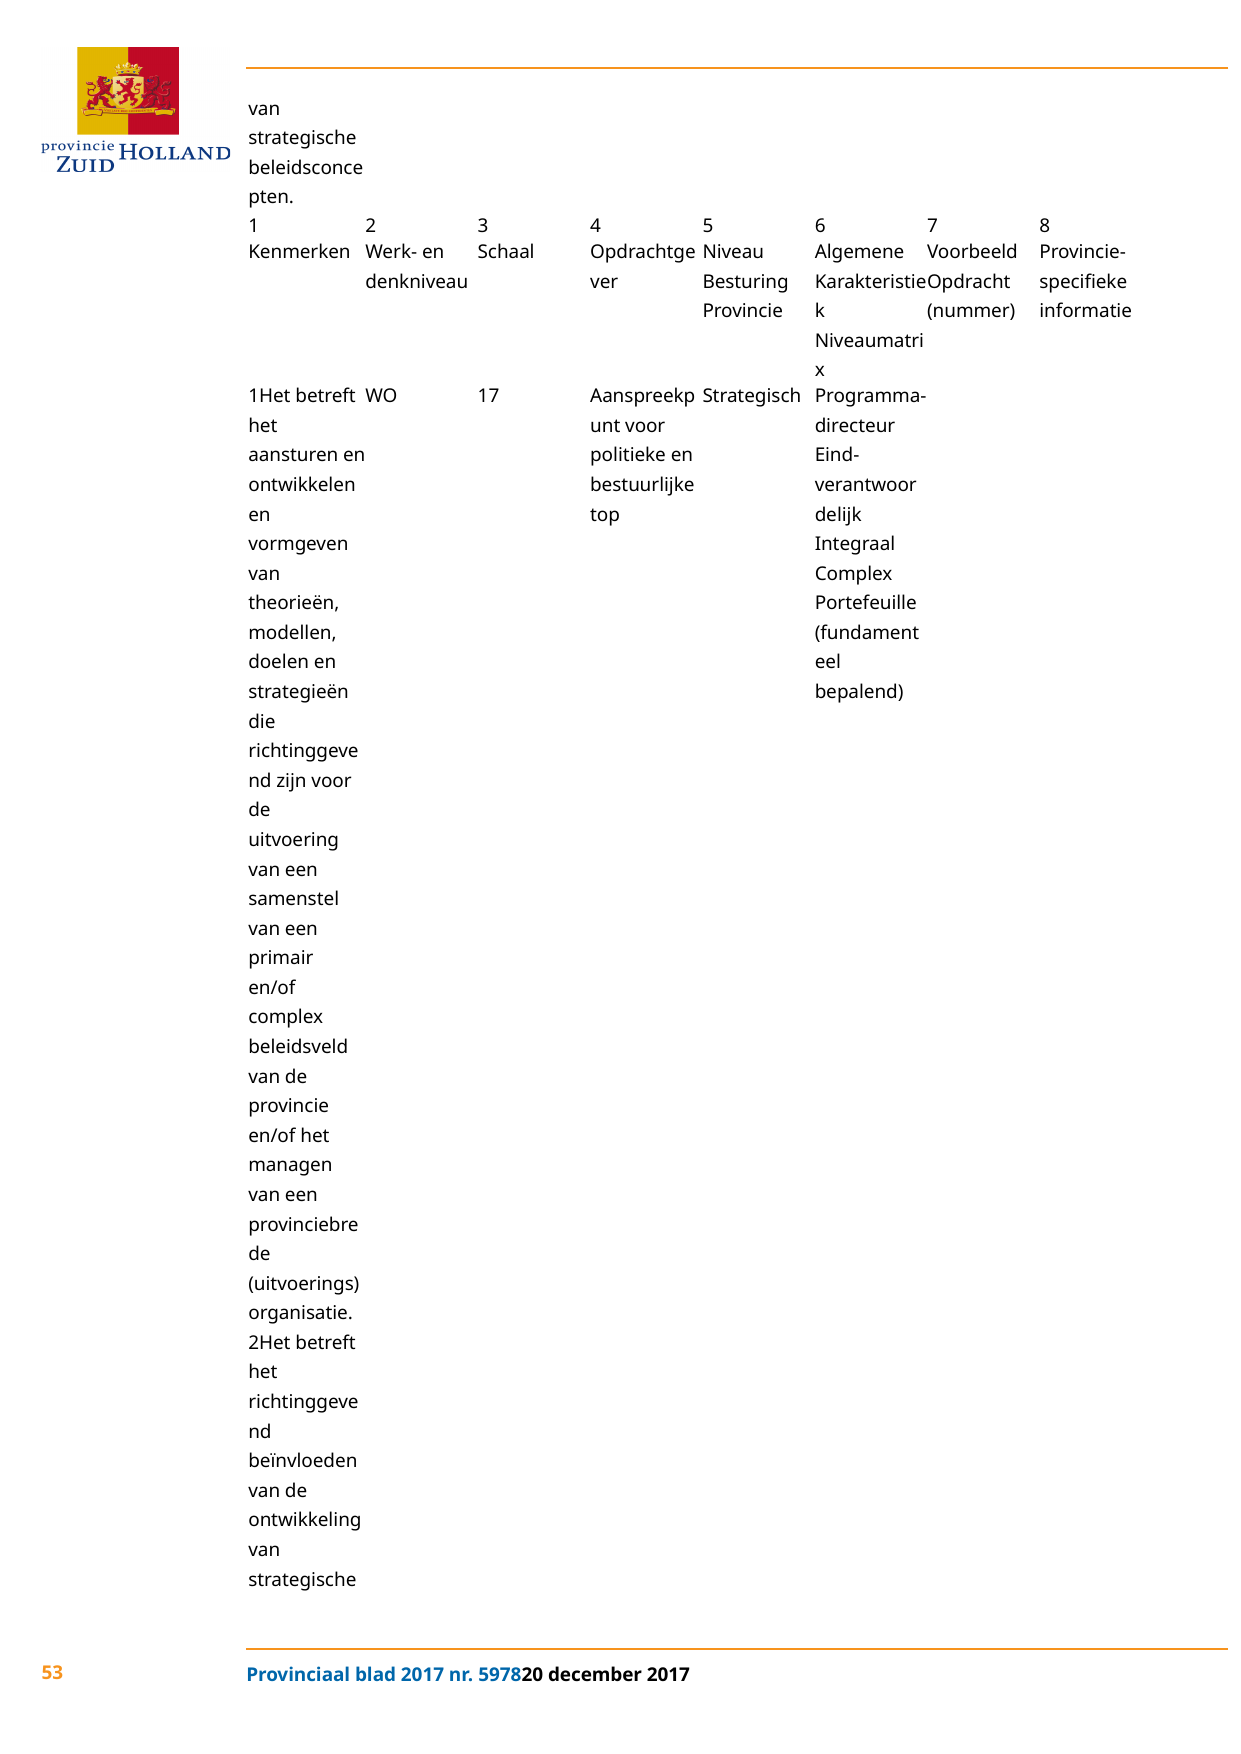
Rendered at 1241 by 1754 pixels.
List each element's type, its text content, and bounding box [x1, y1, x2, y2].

table_cell [702, 95, 814, 209]
table_cell Provincie-specifieke informatie [1039, 238, 1152, 382]
table_header 1 [248, 213, 365, 238]
table_cell Programma-directeur Eind-verantwoordelijk Integraal Complex Portefeuille (fundamenteel bepalend) [815, 383, 927, 1591]
table_cell [1039, 95, 1152, 209]
picture [41, 47, 231, 172]
table_cell 17 [478, 383, 590, 1591]
table_header 7 [927, 213, 1039, 238]
table_cell van strategische beleidsconcepten. [248, 95, 365, 209]
table_cell Werk- en denkniveau [365, 238, 477, 382]
table_cell [927, 95, 1039, 209]
table_cell Aanspreekpunt voor politieke en bestuurlijke top [590, 383, 702, 1591]
table_header 4 [590, 213, 702, 238]
table_cell Opdrachtgever [590, 238, 702, 382]
table_cell [1039, 383, 1152, 1591]
table_cell Strategisch [702, 383, 814, 1591]
table_cell Schaal [478, 238, 590, 382]
table_cell 1Het betreft het aansturen en ontwikkelen en vormgeven van theorieën, modellen, doelen en strategieën die richtinggevend zijn voor de uitvoering van een samenstel van een primair en/of complex beleidsveld van de provincie en/of het managen van een provinciebrede (uitvoerings)organisatie. 2Het betreft het richtinggevend beïnvloeden van de ontwikkeling van strategische [248, 383, 365, 1591]
table_header 5 [702, 213, 814, 238]
table_cell [590, 95, 702, 209]
table_cell Niveau Besturing Provincie [702, 238, 814, 382]
table_cell [478, 95, 590, 209]
table_header 8 [1039, 213, 1152, 238]
table_cell WO [365, 383, 477, 1591]
table_cell [927, 383, 1039, 1591]
table_cell Kenmerken [248, 238, 365, 382]
table_cell [365, 95, 477, 209]
table_header 3 [478, 213, 590, 238]
table_header 6 [815, 213, 927, 238]
table_cell Voorbeeld Opdracht (nummer) [927, 238, 1039, 382]
table_header 2 [365, 213, 477, 238]
table_cell [815, 95, 927, 209]
table_cell Algemene Karakteristiek Niveaumatrix [815, 238, 927, 382]
